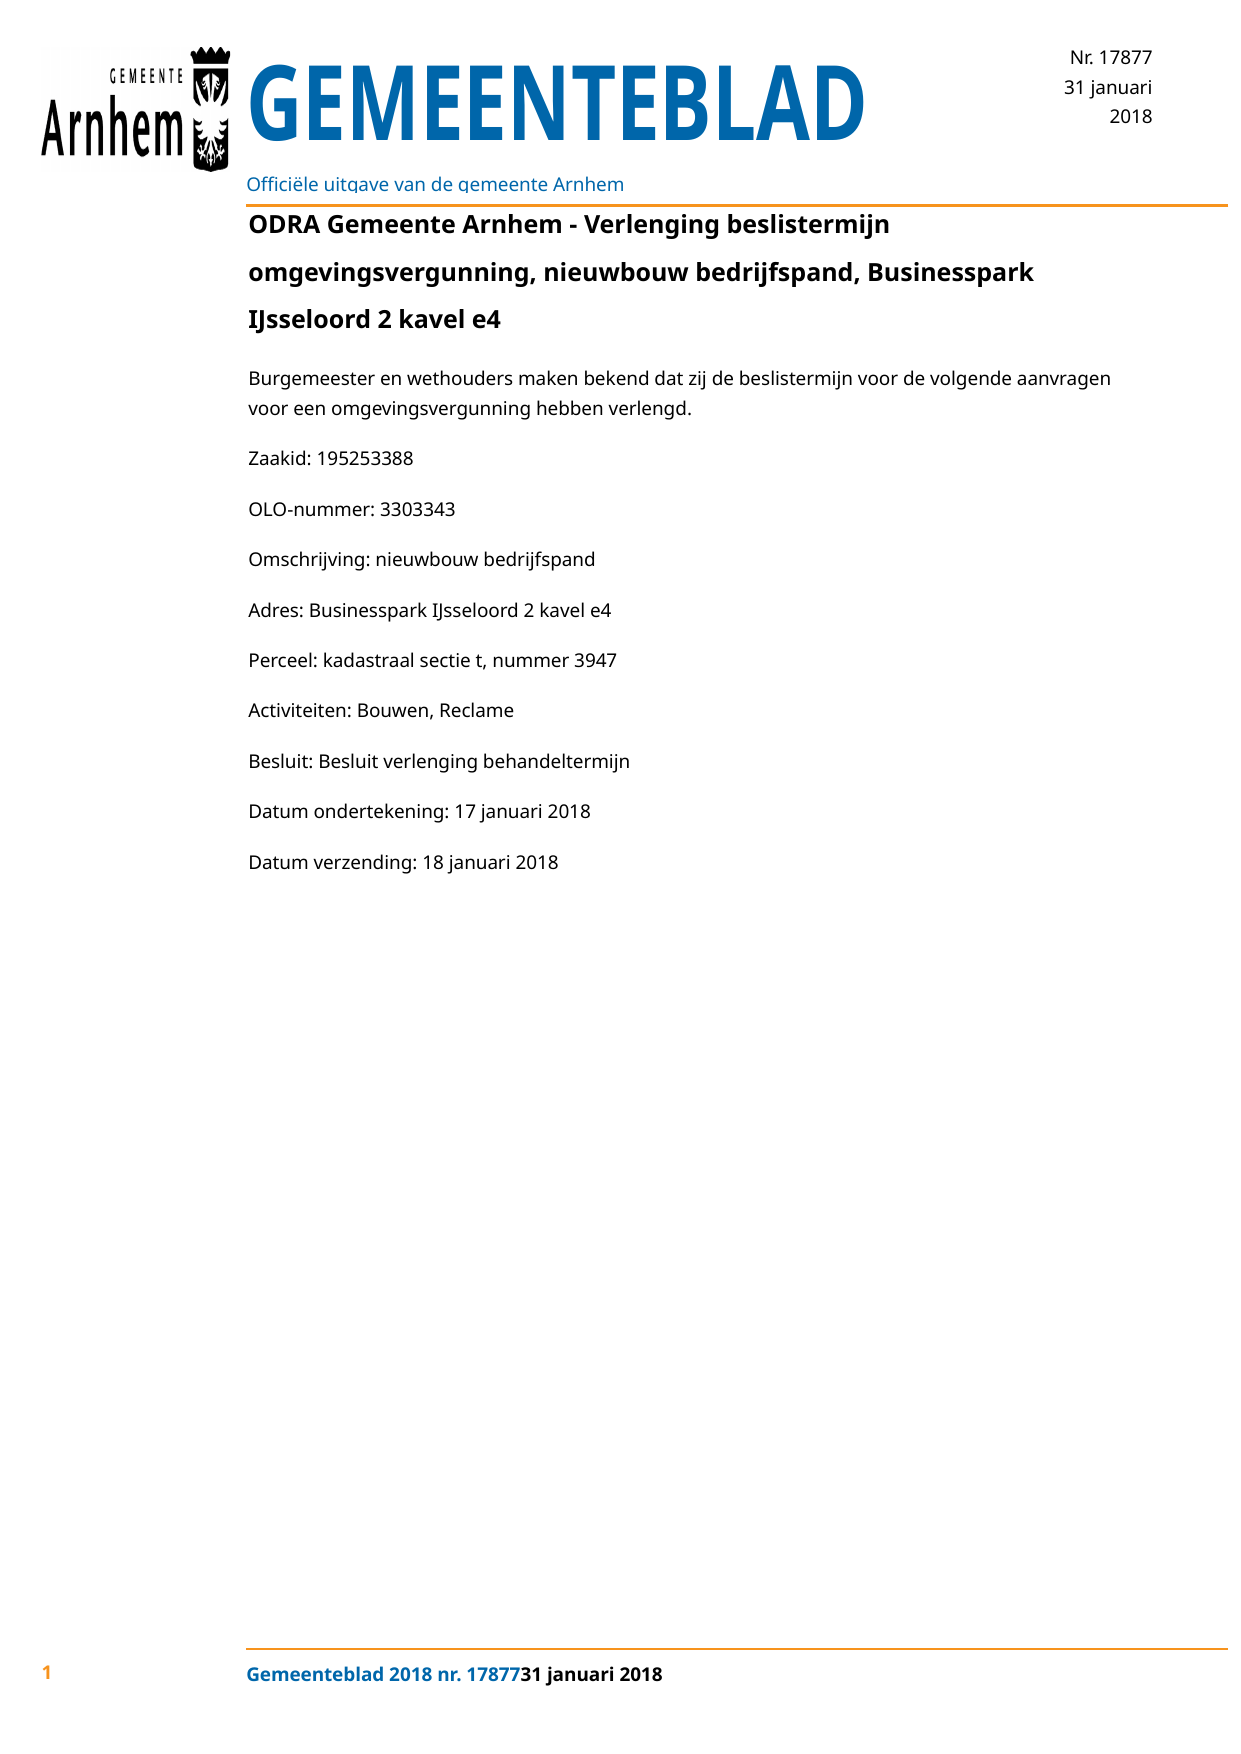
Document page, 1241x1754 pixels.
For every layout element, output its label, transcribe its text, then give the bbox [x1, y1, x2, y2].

text Perceel: kadastraal sectie t, nummer 3947 [248, 647, 1152, 673]
text OLO-nummer: 3303343 [248, 496, 1152, 522]
text Omschrijving: nieuwbouw bedrijfspand [248, 546, 1152, 572]
text Besluit: Besluit verlenging behandeltermijn [248, 748, 1152, 774]
picture [41, 47, 231, 172]
text Activiteiten: Bouwen, Reclame [248, 698, 1152, 723]
text Zaakid: 195253388 [248, 446, 1152, 471]
text Datum ondertekening: 17 januari 2018 [248, 798, 1152, 824]
text ODRA Gemeente Arnhem - Verlenging beslistermijn omgevingsvergunning, nieuwbouw bedrijfspand, Businesspark IJsseloord 2 kavel e4 [248, 207, 1152, 336]
text Burgemeester en wethouders maken bekend dat zij de beslistermijn voor de volgende aanvragen voor een omgevingsvergunning hebben verlengd. [248, 366, 1152, 421]
text Adres: Businesspark IJsseloord 2 kavel e4 [248, 597, 1152, 622]
text Datum verzending: 18 januari 2018 [248, 849, 1152, 874]
